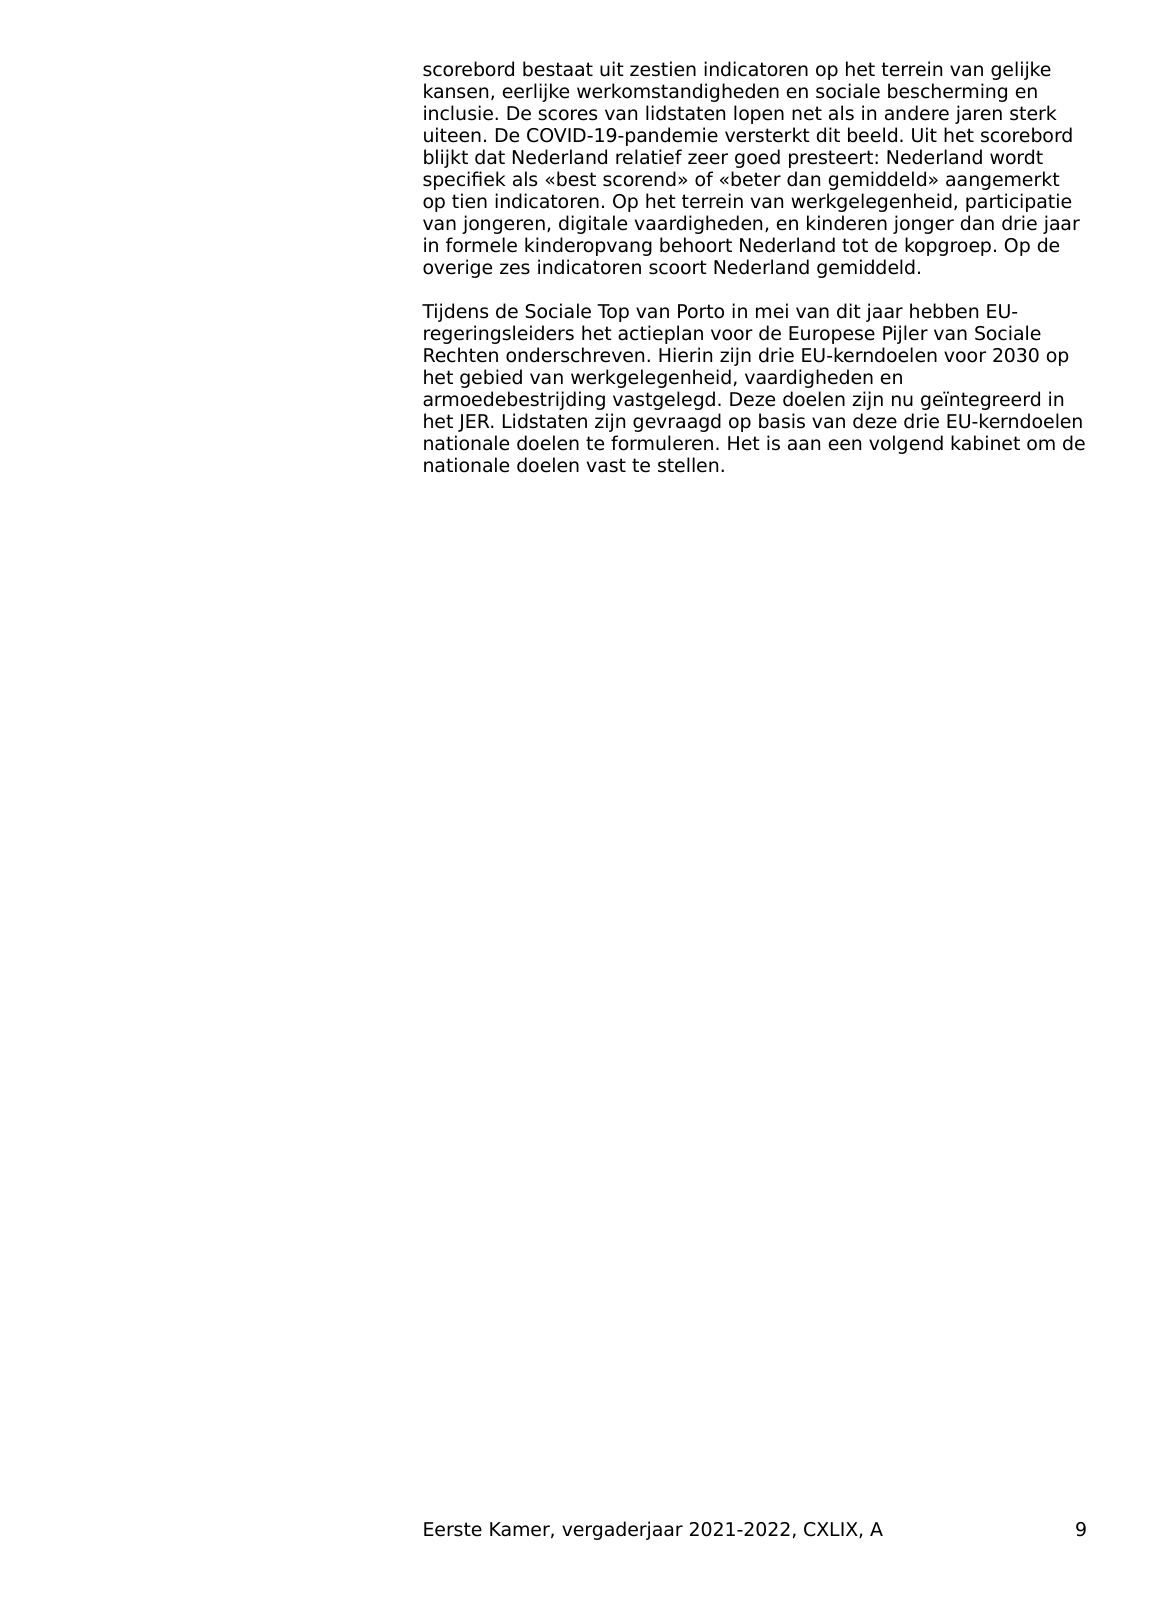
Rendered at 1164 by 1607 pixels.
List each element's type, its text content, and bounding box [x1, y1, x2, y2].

text Tijdens de Sociale Top van Porto in mei van dit jaar hebben EU-regeringsleiders het actieplan voor de Europese Pijler van Sociale Rechten onderschreven. Hierin zijn drie EU-kerndoelen voor 2030 op het gebied van werkgelegenheid, vaardigheden en armoedebestrijding vastgelegd. Deze doelen zijn nu geïntegreerd in het JER. Lidstaten zijn gevraagd op basis van deze drie EU-kerndoelen nationale doelen te formuleren. Het is aan een volgend kabinet om de nationale doelen vast te stellen. [422, 301, 1087, 477]
text scorebord bestaat uit zestien indicatoren op het terrein van gelijke kansen, eerlijke werkomstandigheden en sociale bescherming en inclusie. De scores van lidstaten lopen net als in andere jaren sterk uiteen. De COVID-19-pandemie versterkt dit beeld. Uit het scorebord blijkt dat Nederland relatief zeer goed presteert: Nederland wordt specifiek als «best scorend» of «beter dan gemiddeld» aangemerkt op tien indicatoren. Op het terrein van werkgelegenheid, participatie van jongeren, digitale vaardigheden, en kinderen jonger dan drie jaar in formele kinderopvang behoort Nederland tot de kopgroep. Op de overige zes indicatoren scoort Nederland gemiddeld. [422, 59, 1087, 279]
